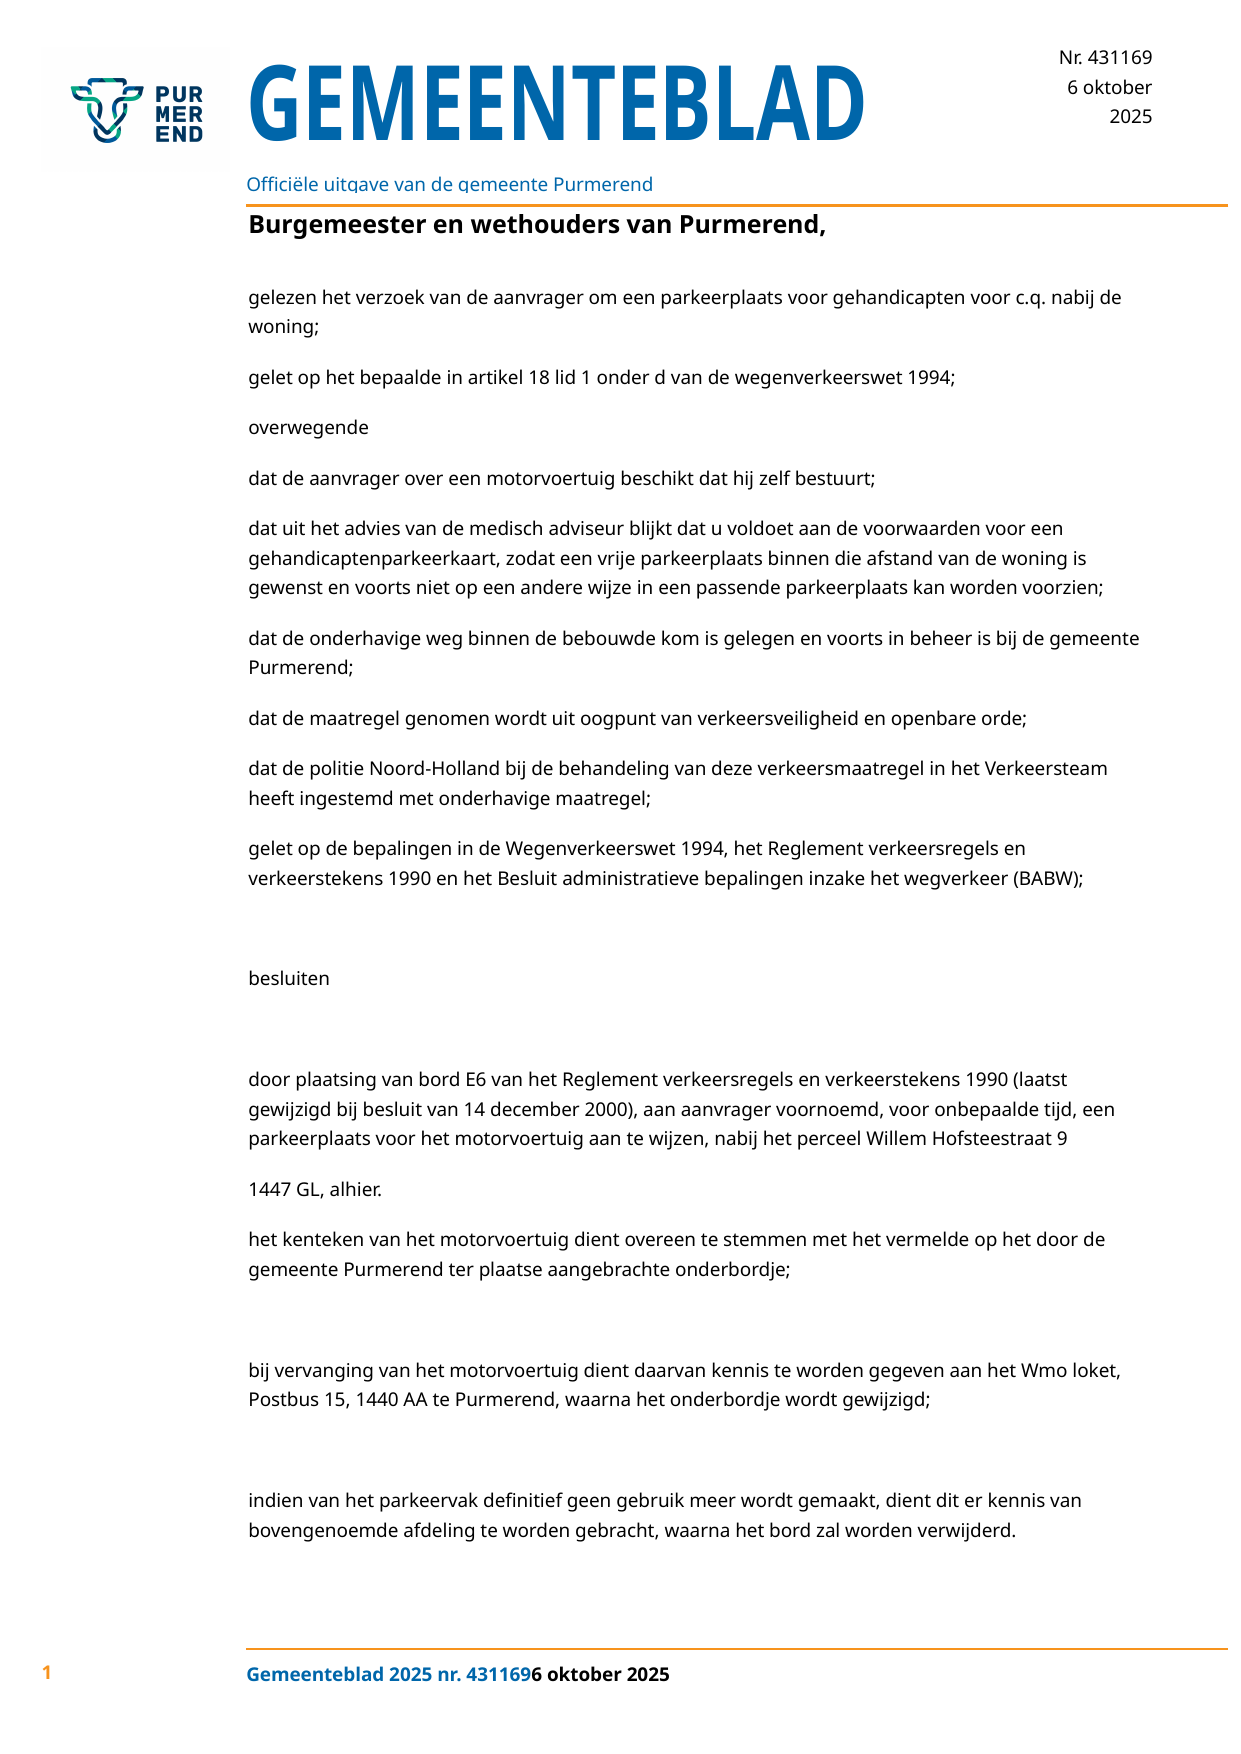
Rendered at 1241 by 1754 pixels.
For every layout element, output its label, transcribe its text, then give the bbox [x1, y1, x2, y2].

text dat de maatregel genomen wordt uit oogpunt van verkeersveiligheid en openbare orde; [248, 705, 1152, 731]
text het kenteken van het motorvoertuig dient overeen te stemmen met het vermelde op het door de gemeente Purmerend ter plaatse aangebrachte onderbordje; [248, 1226, 1152, 1282]
text indien van het parkeervak definitief geen gebruik meer wordt gemaakt, dient dit er kennis van bovengenoemde afdeling te worden gebracht, waarna het bord zal worden verwijderd. [248, 1487, 1152, 1543]
picture [41, 47, 231, 172]
text door plaatsing van bord E6 van het Reglement verkeersregels en verkeerstekens 1990 (laatst gewijzigd bij besluit van 14 december 2000), aan aanvrager voornoemd, voor onbepaalde tijd, een parkeerplaats voor het motorvoertuig aan te wijzen, nabij het perceel Willem Hofsteestraat 9 [248, 1066, 1152, 1151]
text dat de aanvrager over een motorvoertuig beschikt dat hij zelf bestuurt; [248, 465, 1152, 491]
text dat uit het advies van de medisch adviseur blijkt dat u voldoet aan de voorwaarden voor een gehandicaptenparkeerkaart, zodat een vrije parkeerplaats binnen die afstand van de woning is gewenst en voorts niet op een andere wijze in een passende parkeerplaats kan worden voorzien; [248, 515, 1152, 600]
text gelet op het bepaalde in artikel 18 lid 1 onder d van de wegenverkeerswet 1994; [248, 364, 1152, 390]
text gelezen het verzoek van de aanvrager om een parkeerplaats voor gehandicapten voor c.q. nabij de woning; [248, 284, 1152, 339]
text Burgemeester en wethouders van Purmerend, [248, 207, 1152, 241]
text dat de onderhavige weg binnen de bebouwde kom is gelegen en voorts in beheer is bij de gemeente Purmerend; [248, 625, 1152, 680]
text besluiten [248, 966, 1152, 991]
text overwegende [248, 414, 1152, 440]
text gelet op de bepalingen in de Wegenverkeerswet 1994, het Reglement verkeersregels en verkeerstekens 1990 en het Besluit administratieve bepalingen inzake het wegverkeer (BABW); [248, 835, 1152, 891]
text dat de politie Noord-Holland bij de behandeling van deze verkeersmaatregel in het Verkeersteam heeft ingestemd met onderhavige maatregel; [248, 755, 1152, 811]
text bij vervanging van het motorvoertuig dient daarvan kennis te worden gegeven aan het Wmo loket, Postbus 15, 1440 AA te Purmerend, waarna het onderbordje wordt gewijzigd; [248, 1357, 1152, 1412]
text 1447 GL, alhier. [248, 1176, 1152, 1202]
